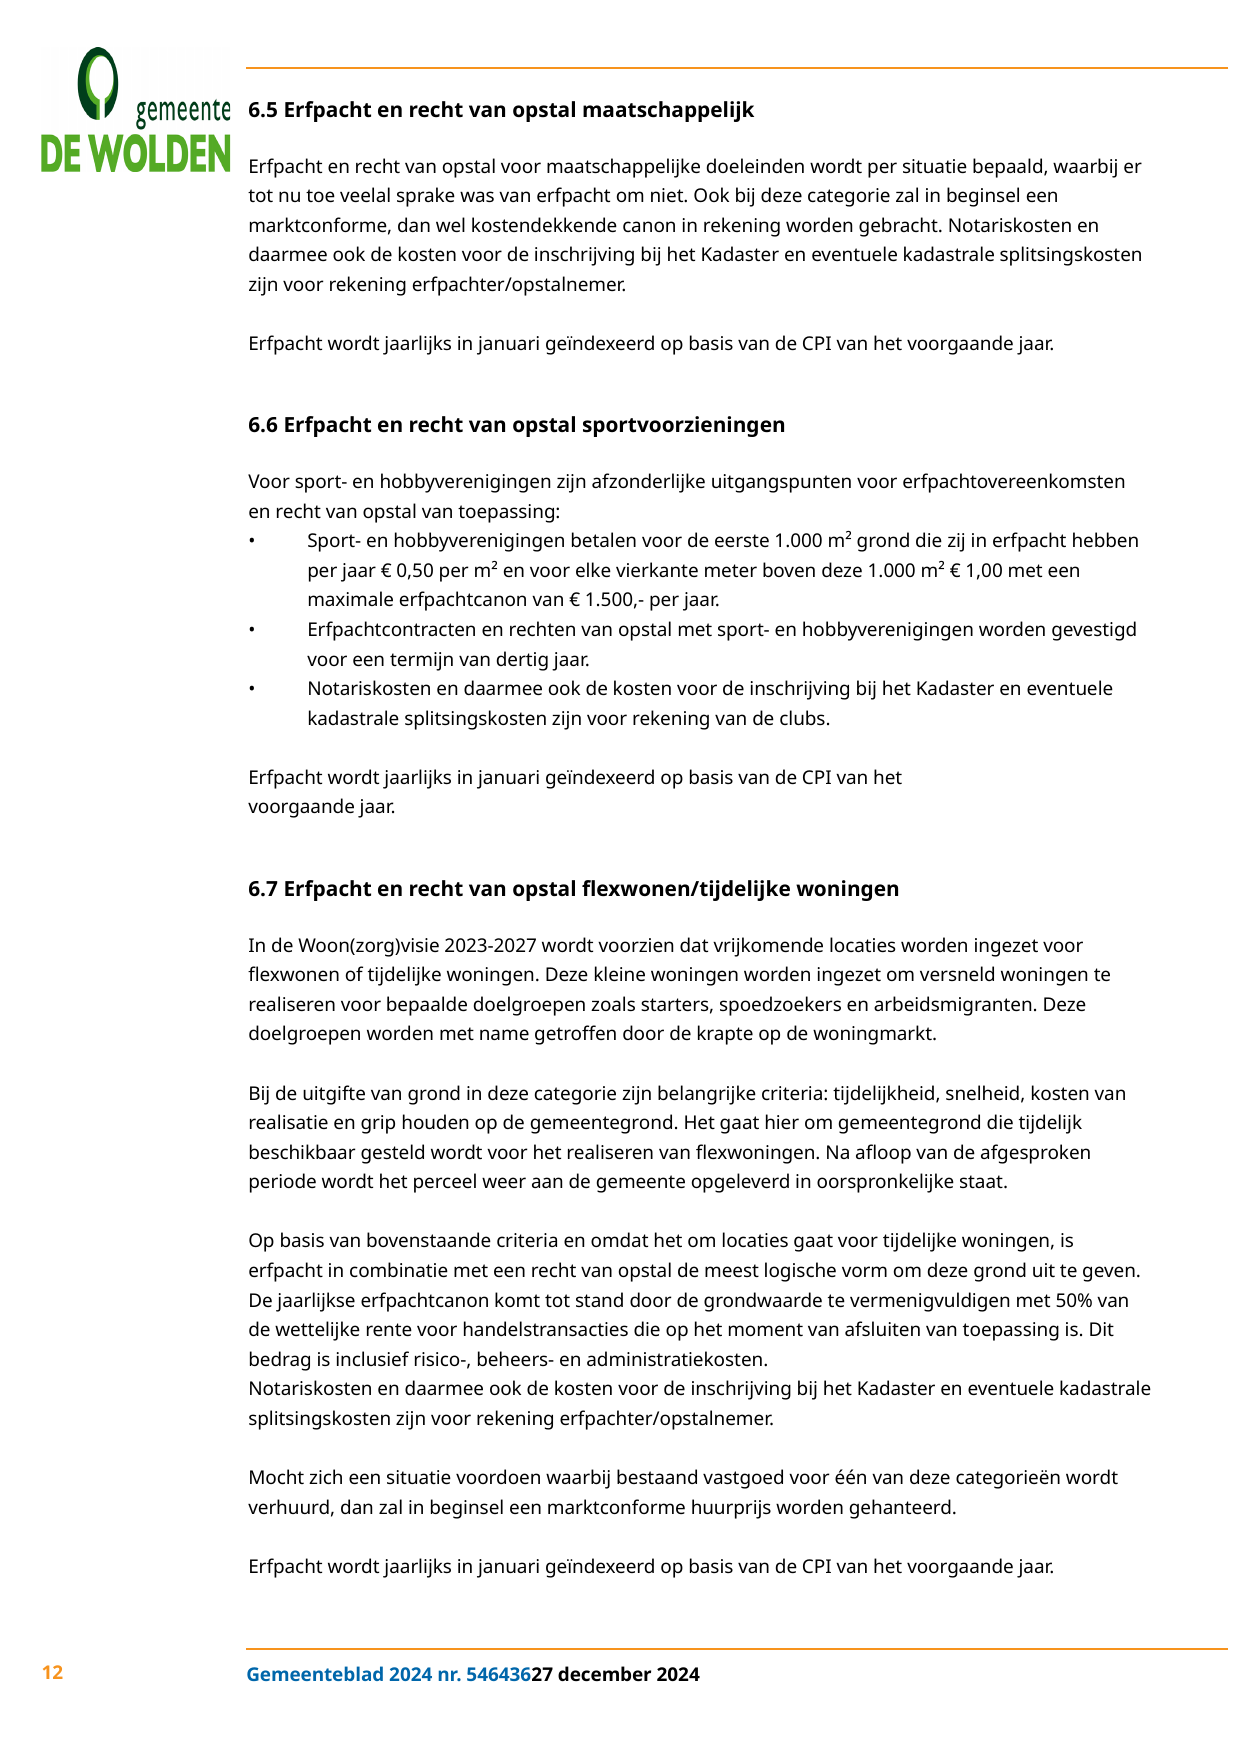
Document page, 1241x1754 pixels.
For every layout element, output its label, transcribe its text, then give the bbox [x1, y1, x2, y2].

text Notariskosten en daarmee ook de kosten voor de inschrijving bij het Kadaster en eventuele kadastrale splitsingskosten zijn voor rekening erfpachter/opstalnemer. [248, 1376, 1152, 1431]
text In de Woon(zorg)visie 2023-2027 wordt voorzien dat vrijkomende locaties worden ingezet voor flexwonen of tijdelijke woningen. Deze kleine woningen worden ingezet om versneld woningen te realiseren voor bepaalde doelgroepen zoals starters, spoedzoekers en arbeidsmigranten. Deze doelgroepen worden met name getroffen door de krapte op de woningmarkt. [248, 932, 1152, 1046]
text Mocht zich een situatie voordoen waarbij bestaand vastgoed voor één van deze categorieën wordt verhuurd, dan zal in beginsel een marktconforme huurprijs worden gehanteerd. [248, 1464, 1152, 1519]
text 6.6 Erfpacht en recht van opstal sportvoorzieningen [248, 410, 1152, 439]
text 6.5 Erfpacht en recht van opstal maatschappelijk [248, 95, 1152, 123]
text Bij de uitgifte van grond in deze categorie zijn belangrijke criteria: tijdelijkheid, snelheid, kosten van realisatie en grip houden op de gemeentegrond. Het gaat hier om gemeentegrond die tijdelijk beschikbaar gesteld wordt voor het realiseren van flexwoningen. Na afloop van de afgesproken periode wordt het perceel weer aan de gemeente opgeleverd in oorspronkelijke staat. [248, 1080, 1152, 1194]
text Voor sport- en hobbyverenigingen zijn afzonderlijke uitgangspunten voor erfpachtovereenkomsten en recht van opstal van toepassing: [248, 468, 1152, 524]
text 6.7 Erfpacht en recht van opstal flexwonen/tijdelijke woningen [248, 874, 1152, 902]
picture [41, 47, 231, 172]
text Erfpacht wordt jaarlijks in januari geïndexeerd op basis van de CPI van het voorgaande jaar. [248, 1553, 1152, 1579]
text voorgaande jaar. [248, 794, 1152, 819]
list Notariskosten en daarmee ook de kosten voor de inschrijving bij het Kadaster en eventuele kadastrale splitsingskosten zijn voor rekening van de clubs. [248, 675, 1152, 731]
list Sport- en hobbyverenigingen betalen voor de eerste 1.000 m² grond die zij in erfpacht hebben per jaar € 0,50 per m² en voor elke vierkante meter boven deze 1.000 m² € 1,00 met een maximale erfpachtcanon van € 1.500,- per jaar. [248, 527, 1152, 612]
text Erfpacht wordt jaarlijks in januari geïndexeerd op basis van de CPI van het [248, 764, 1152, 790]
list Erfpachtcontracten en rechten van opstal met sport- en hobbyverenigingen worden gevestigd voor een termijn van dertig jaar. [248, 616, 1152, 672]
text Erfpacht en recht van opstal voor maatschappelijke doeleinden wordt per situatie bepaald, waarbij er tot nu toe veelal sprake was van erfpacht om niet. Ook bij deze categorie zal in beginsel een marktconforme, dan wel kostendekkende canon in rekening worden gebracht. Notariskosten en daarmee ook de kosten voor de inschrijving bij het Kadaster en eventuele kadastrale splitsingskosten zijn voor rekening erfpachter/opstalnemer. [248, 153, 1152, 297]
text Op basis van bovenstaande criteria en omdat het om locaties gaat voor tijdelijke woningen, is erfpacht in combinatie met een recht van opstal de meest logische vorm om deze grond uit te geven. De jaarlijkse erfpachtcanon komt tot stand door de grondwaarde te vermenigvuldigen met 50% van de wettelijke rente voor handelstransacties die op het moment van afsluiten van toepassing is. Dit bedrag is inclusief risico-, beheers- en administratiekosten. [248, 1228, 1152, 1372]
text Erfpacht wordt jaarlijks in januari geïndexeerd op basis van de CPI van het voorgaande jaar. [248, 330, 1152, 356]
